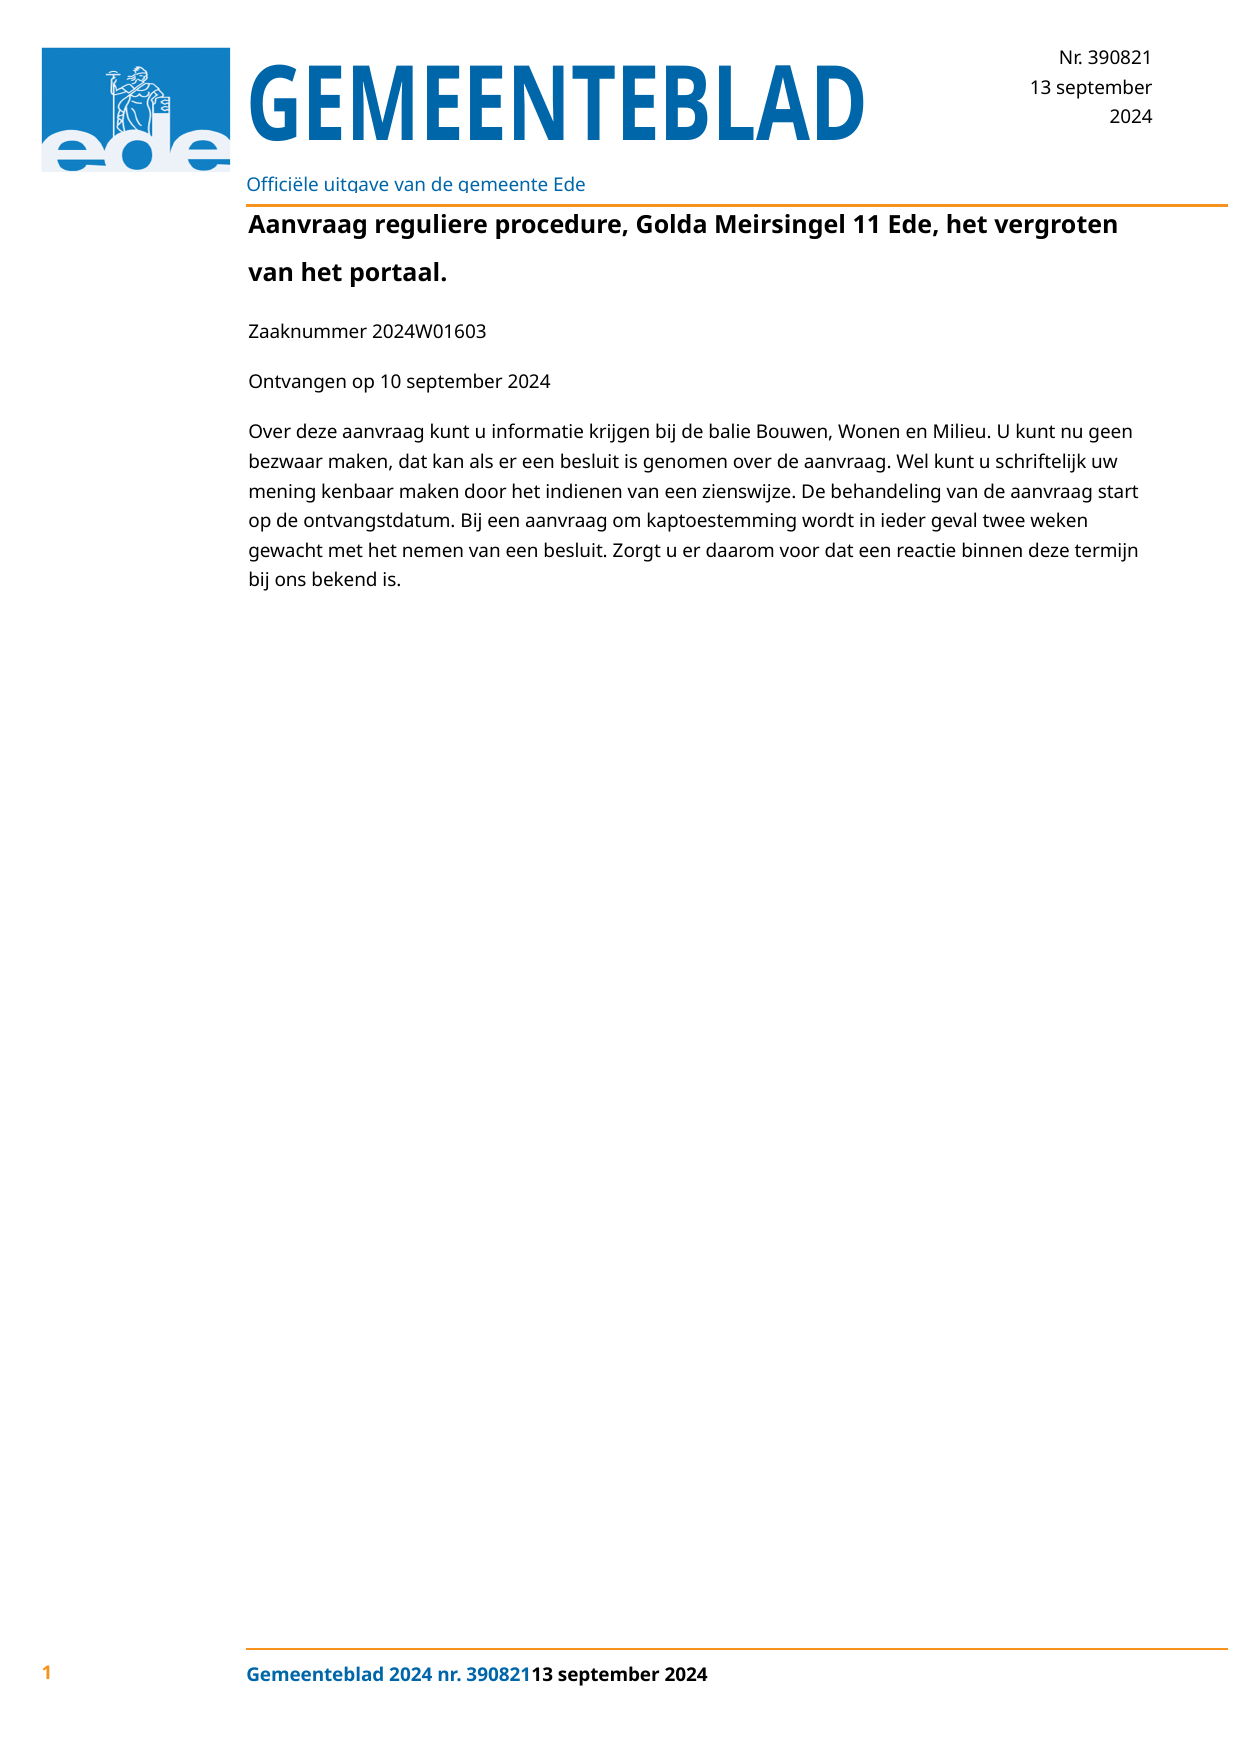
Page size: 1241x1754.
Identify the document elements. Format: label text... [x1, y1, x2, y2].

text Over deze aanvraag kunt u informatie krijgen bij de balie Bouwen, Wonen en Milieu. U kunt nu geen bezwaar maken, dat kan als er een besluit is genomen over de aanvraag. Wel kunt u schriftelijk uw mening kenbaar maken door het indienen van een zienswijze. De behandeling van de aanvraag start op de ontvangstdatum. Bij een aanvraag om kaptoestemming wordt in ieder geval twee weken gewacht met het nemen van een besluit. Zorgt u er daarom voor dat een reactie binnen deze termijn bij ons bekend is. [248, 419, 1152, 592]
text Ontvangen op 10 september 2024 [248, 368, 1152, 394]
text Aanvraag reguliere procedure, Golda Meirsingel 11 Ede, het vergroten van het portaal. [248, 207, 1152, 288]
text Zaaknummer 2024W01603 [248, 318, 1152, 344]
picture [41, 47, 231, 172]
